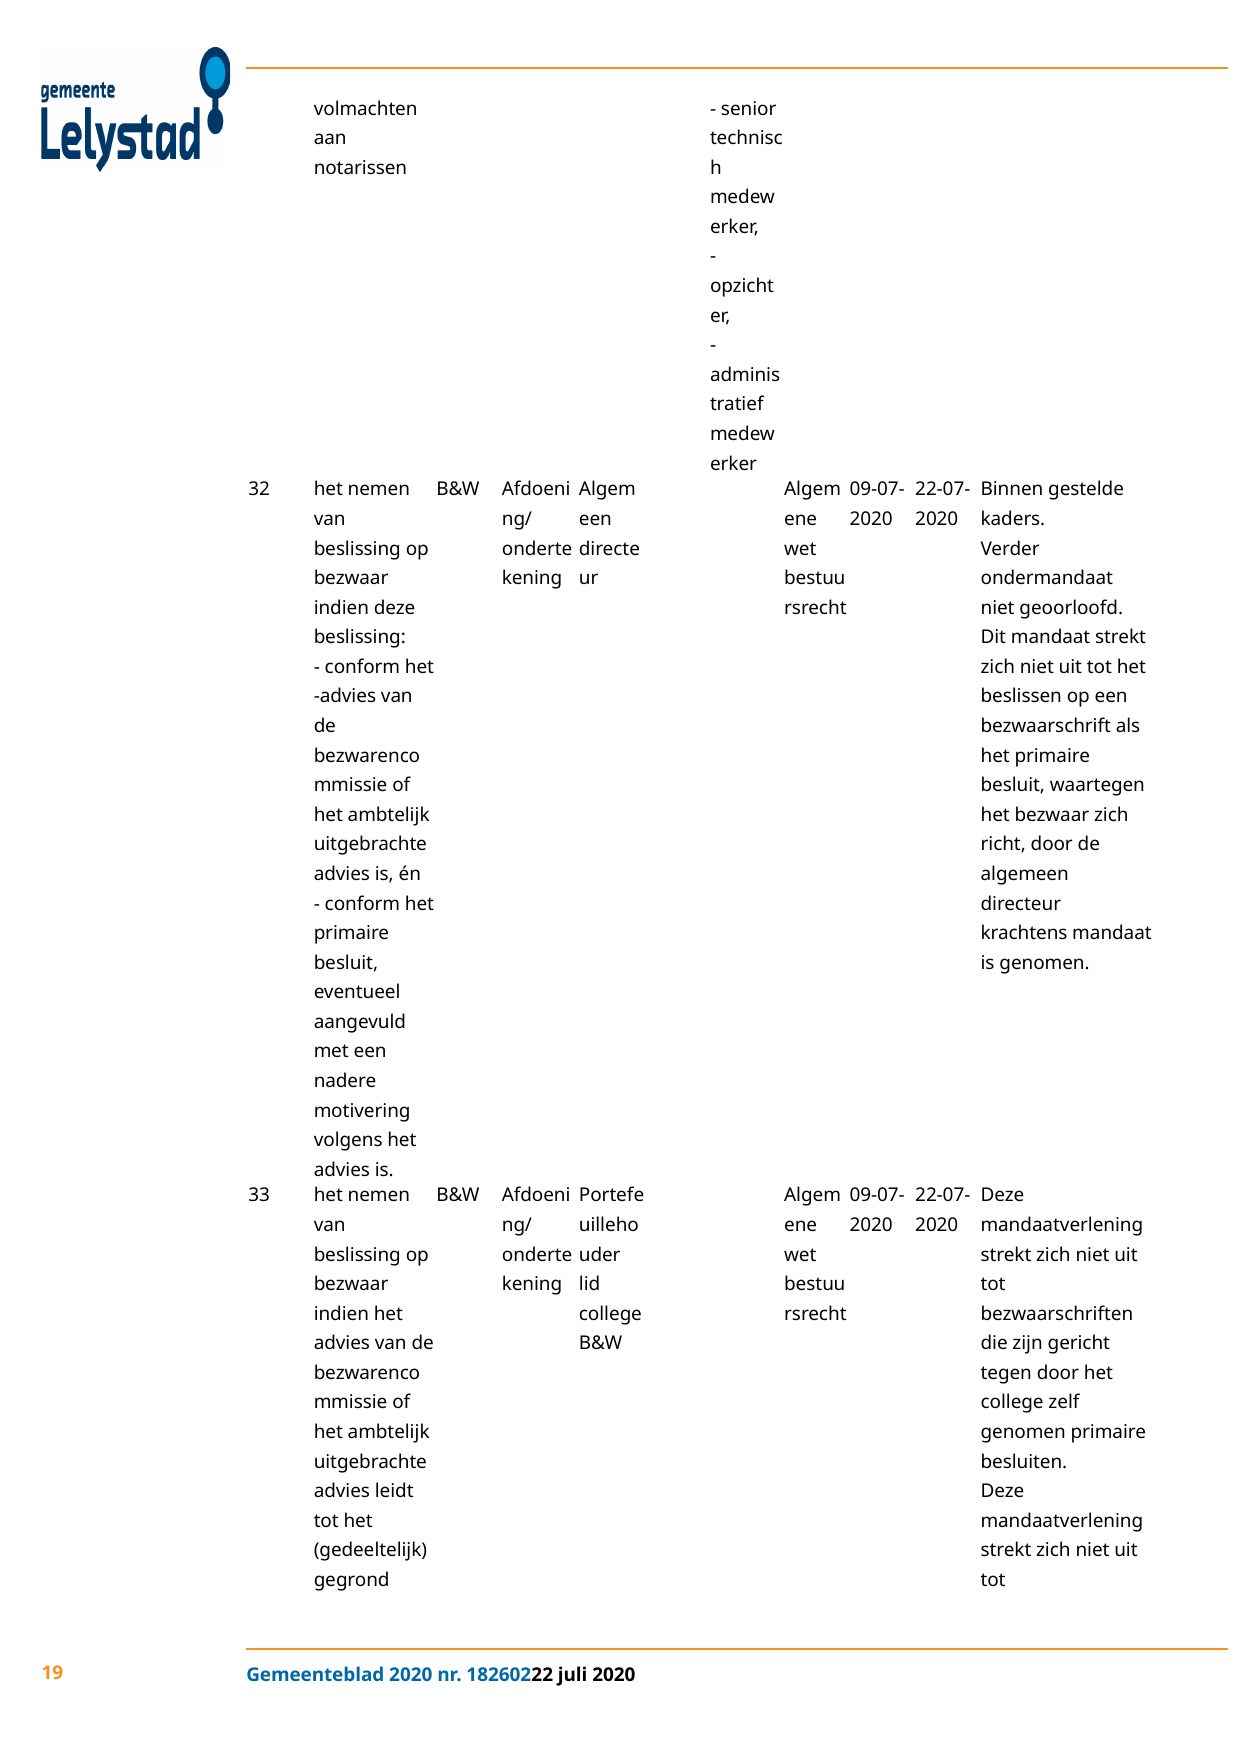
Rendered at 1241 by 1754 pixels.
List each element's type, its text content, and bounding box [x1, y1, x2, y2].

table_cell [644, 95, 710, 476]
table_cell Binnen gestelde kaders. Verder ondermandaat niet geoorloofd. Dit mandaat strekt zich niet uit tot het beslissen op een bezwaarschrift als het primaire besluit, waartegen het bezwaar zich richt, door de algemeen directeur krachtens mandaat is genomen. [980, 476, 1152, 1182]
table_cell volmachten aan notarissen [314, 95, 436, 476]
table_cell 22-07-2020 [915, 476, 980, 1182]
table_cell [915, 95, 980, 476]
table_cell [436, 95, 502, 476]
table_cell [710, 1182, 784, 1592]
table_cell Algemene wet bestuursrecht [784, 476, 849, 1182]
table_cell - senior technisch medewerker, - opzichter, - administratief medewerker [710, 95, 784, 476]
table_cell [849, 95, 915, 476]
table_cell 22-07-2020 [915, 1182, 980, 1592]
table_cell [980, 95, 1152, 476]
table_cell [248, 95, 313, 476]
table_cell [784, 95, 849, 476]
table_cell Deze mandaatverlening strekt zich niet uit tot bezwaarschriften die zijn gericht tegen door het college zelf genomen primaire besluiten. Deze mandaatverlening strekt zich niet uit tot [980, 1182, 1152, 1592]
table_cell 32 [248, 476, 313, 1182]
table_cell Afdoening/ondertekening [502, 476, 579, 1182]
table_cell 33 [248, 1182, 313, 1592]
table_cell [502, 95, 579, 476]
table_cell het nemen van beslissing op bezwaar indien deze beslissing: - conform het -advies van de bezwarencommissie of het ambtelijk uitgebrachte advies is, én - conform het primaire besluit, eventueel aangevuld met een nadere motivering volgens het advies is. [314, 476, 436, 1182]
picture [41, 47, 231, 172]
table_cell 09-07-2020 [849, 476, 915, 1182]
table_cell Afdoening/ondertekening [502, 1182, 579, 1592]
table_cell Algemene wet bestuursrecht [784, 1182, 849, 1592]
table_cell B&W [436, 476, 502, 1182]
table_cell [644, 1182, 710, 1592]
table_cell [579, 95, 644, 476]
table_cell [710, 476, 784, 1182]
table_cell Algemeen directeur [579, 476, 644, 1182]
table_cell het nemen van beslissing op bezwaar indien het advies van de bezwarencommissie of het ambtelijk uitgebrachte advies leidt tot het (gedeeltelijk) gegrond [314, 1182, 436, 1592]
table_cell B&W [436, 1182, 502, 1592]
table_cell 09-07-2020 [849, 1182, 915, 1592]
table_cell Portefeuillehouder lid college B&W [579, 1182, 644, 1592]
table_cell [644, 476, 710, 1182]
